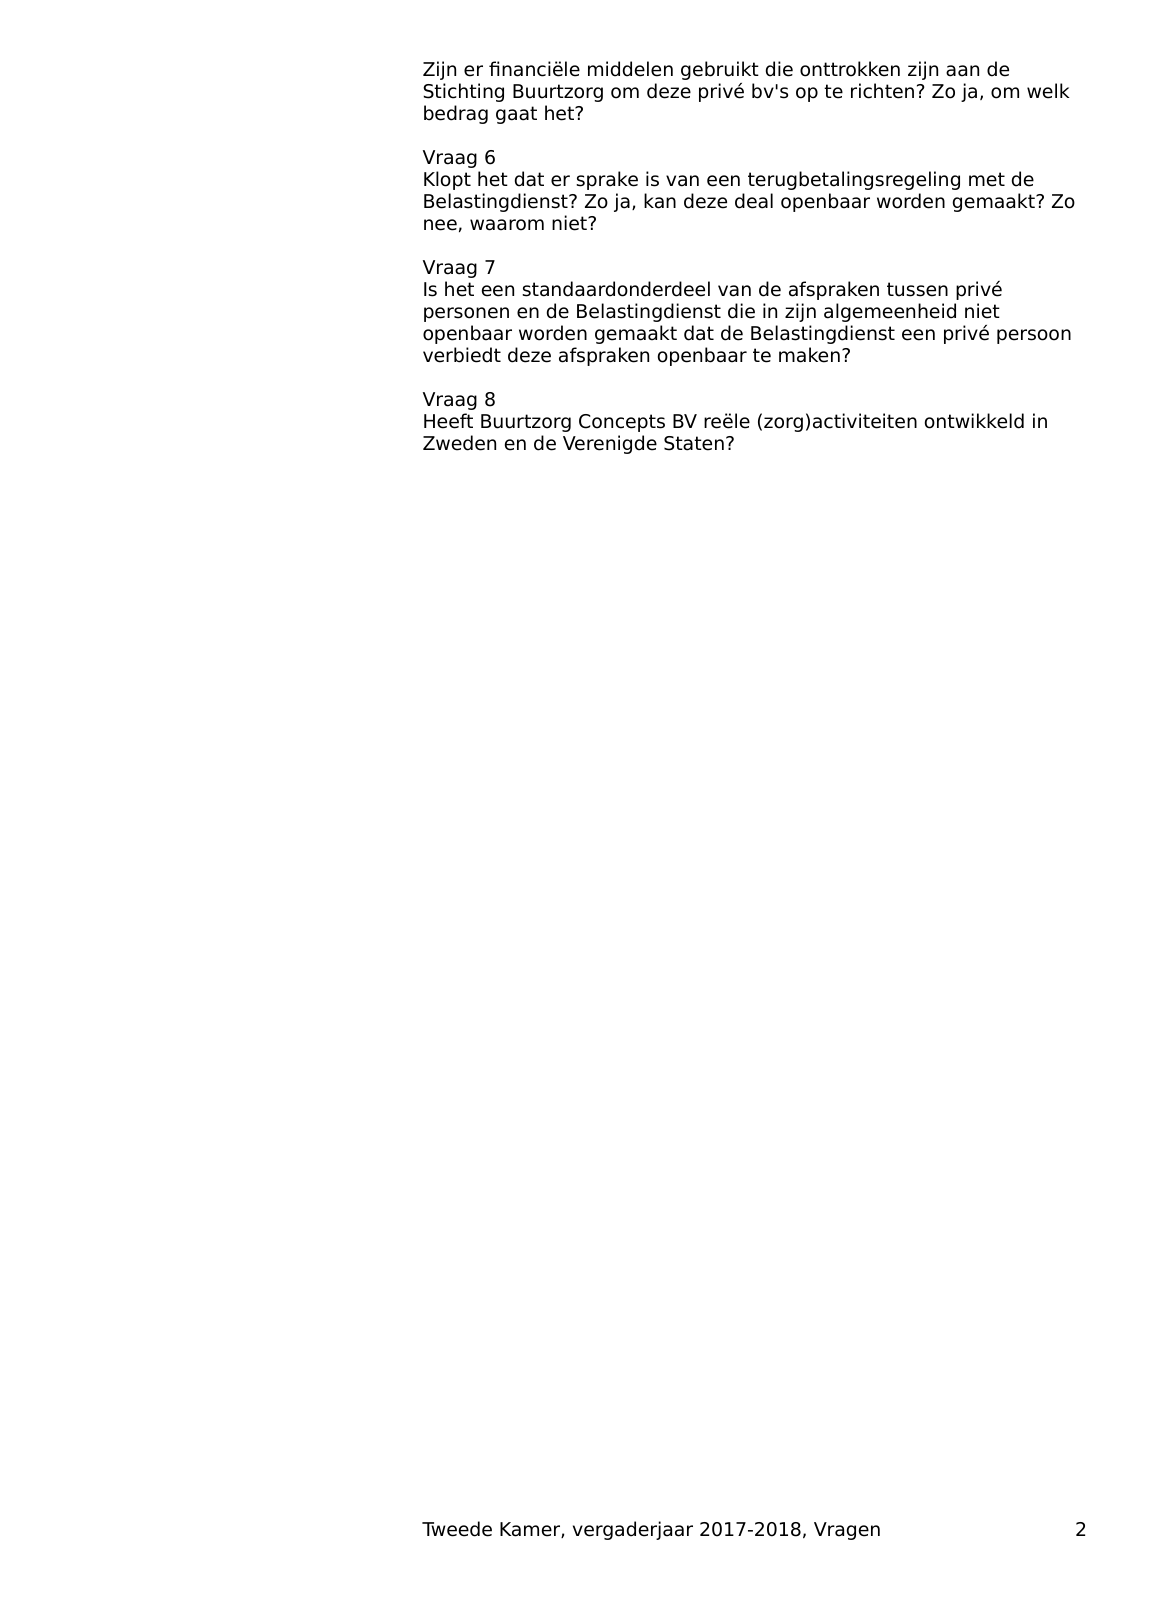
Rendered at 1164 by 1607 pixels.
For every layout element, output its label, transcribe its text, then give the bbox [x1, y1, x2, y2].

text Vraag 6 [422, 147, 1087, 169]
text Heeft Buurtzorg Concepts BV reële (zorg)activiteiten ontwikkeld in Zweden en de Verenigde Staten? [422, 411, 1087, 455]
text Is het een standaardonderdeel van de afspraken tussen privé personen en de Belastingdienst die in zijn algemeenheid niet openbaar worden gemaakt dat de Belastingdienst een privé persoon verbiedt deze afspraken openbaar te maken? [422, 279, 1087, 367]
text Vraag 7 [422, 257, 1087, 279]
text Zijn er financiële middelen gebruikt die onttrokken zijn aan de Stichting Buurtzorg om deze privé bv's op te richten? Zo ja, om welk bedrag gaat het? [422, 59, 1087, 125]
text Vraag 8 [422, 389, 1087, 411]
text Klopt het dat er sprake is van een terugbetalingsregeling met de Belastingdienst? Zo ja, kan deze deal openbaar worden gemaakt? Zo nee, waarom niet? [422, 169, 1087, 235]
